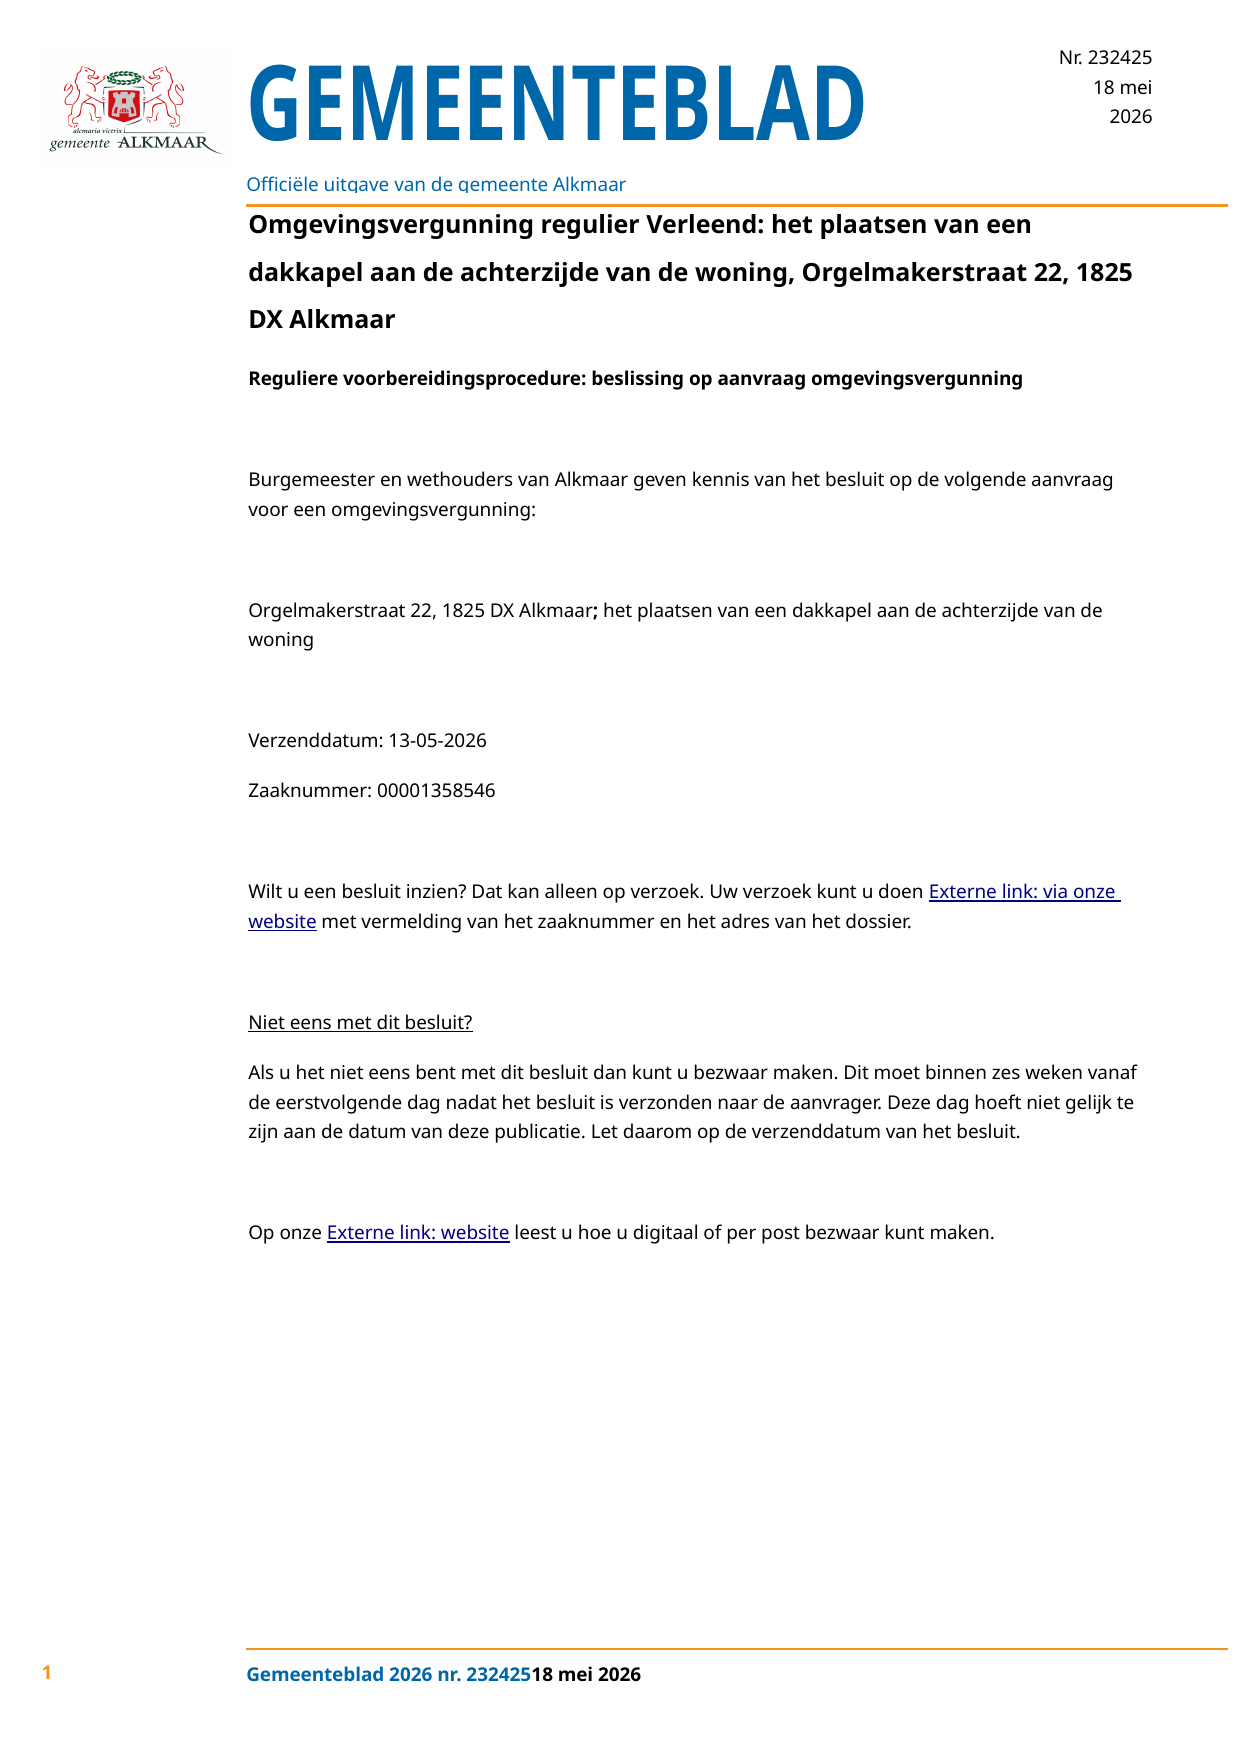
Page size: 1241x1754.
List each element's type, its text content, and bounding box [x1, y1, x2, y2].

text Verzenddatum: 13-05-2026 [248, 727, 1152, 753]
text Orgelmakerstraat 22, 1825 DX Alkmaar; het plaatsen van een dakkapel aan de achterzijde van de woning [248, 597, 1152, 652]
text Omgevingsvergunning regulier Verleend: het plaatsen van een dakkapel aan de achterzijde van de woning, Orgelmakerstraat 22, 1825 DX Alkmaar [248, 207, 1152, 336]
text Op onze Externe link: website leest u hoe u digitaal of per post bezwaar kunt maken. [248, 1219, 1152, 1245]
text Als u het niet eens bent met dit besluit dan kunt u bezwaar maken. Dit moet binnen zes weken vanaf de eerstvolgende dag nadat het besluit is verzonden naar de aanvrager. Deze dag hoeft niet gelijk te zijn aan de datum van deze publicatie. Let daarom op de verzenddatum van het besluit. [248, 1059, 1152, 1144]
text Reguliere voorbereidingsprocedure: beslissing op aanvraag omgevingsvergunning [248, 366, 1152, 391]
text Niet eens met dit besluit? [248, 1009, 1152, 1034]
text Wilt u een besluit inzien? Dat kan alleen op verzoek. Uw verzoek kunt u doen Externe link: via onze website met vermelding van het zaaknummer en het adres van het dossier. [248, 878, 1152, 934]
text Burgemeester en wethouders van Alkmaar geven kennis van het besluit op de volgende aanvraag voor een omgevingsvergunning: [248, 466, 1152, 522]
text Zaaknummer: 00001358546 [248, 778, 1152, 803]
picture [41, 47, 231, 172]
